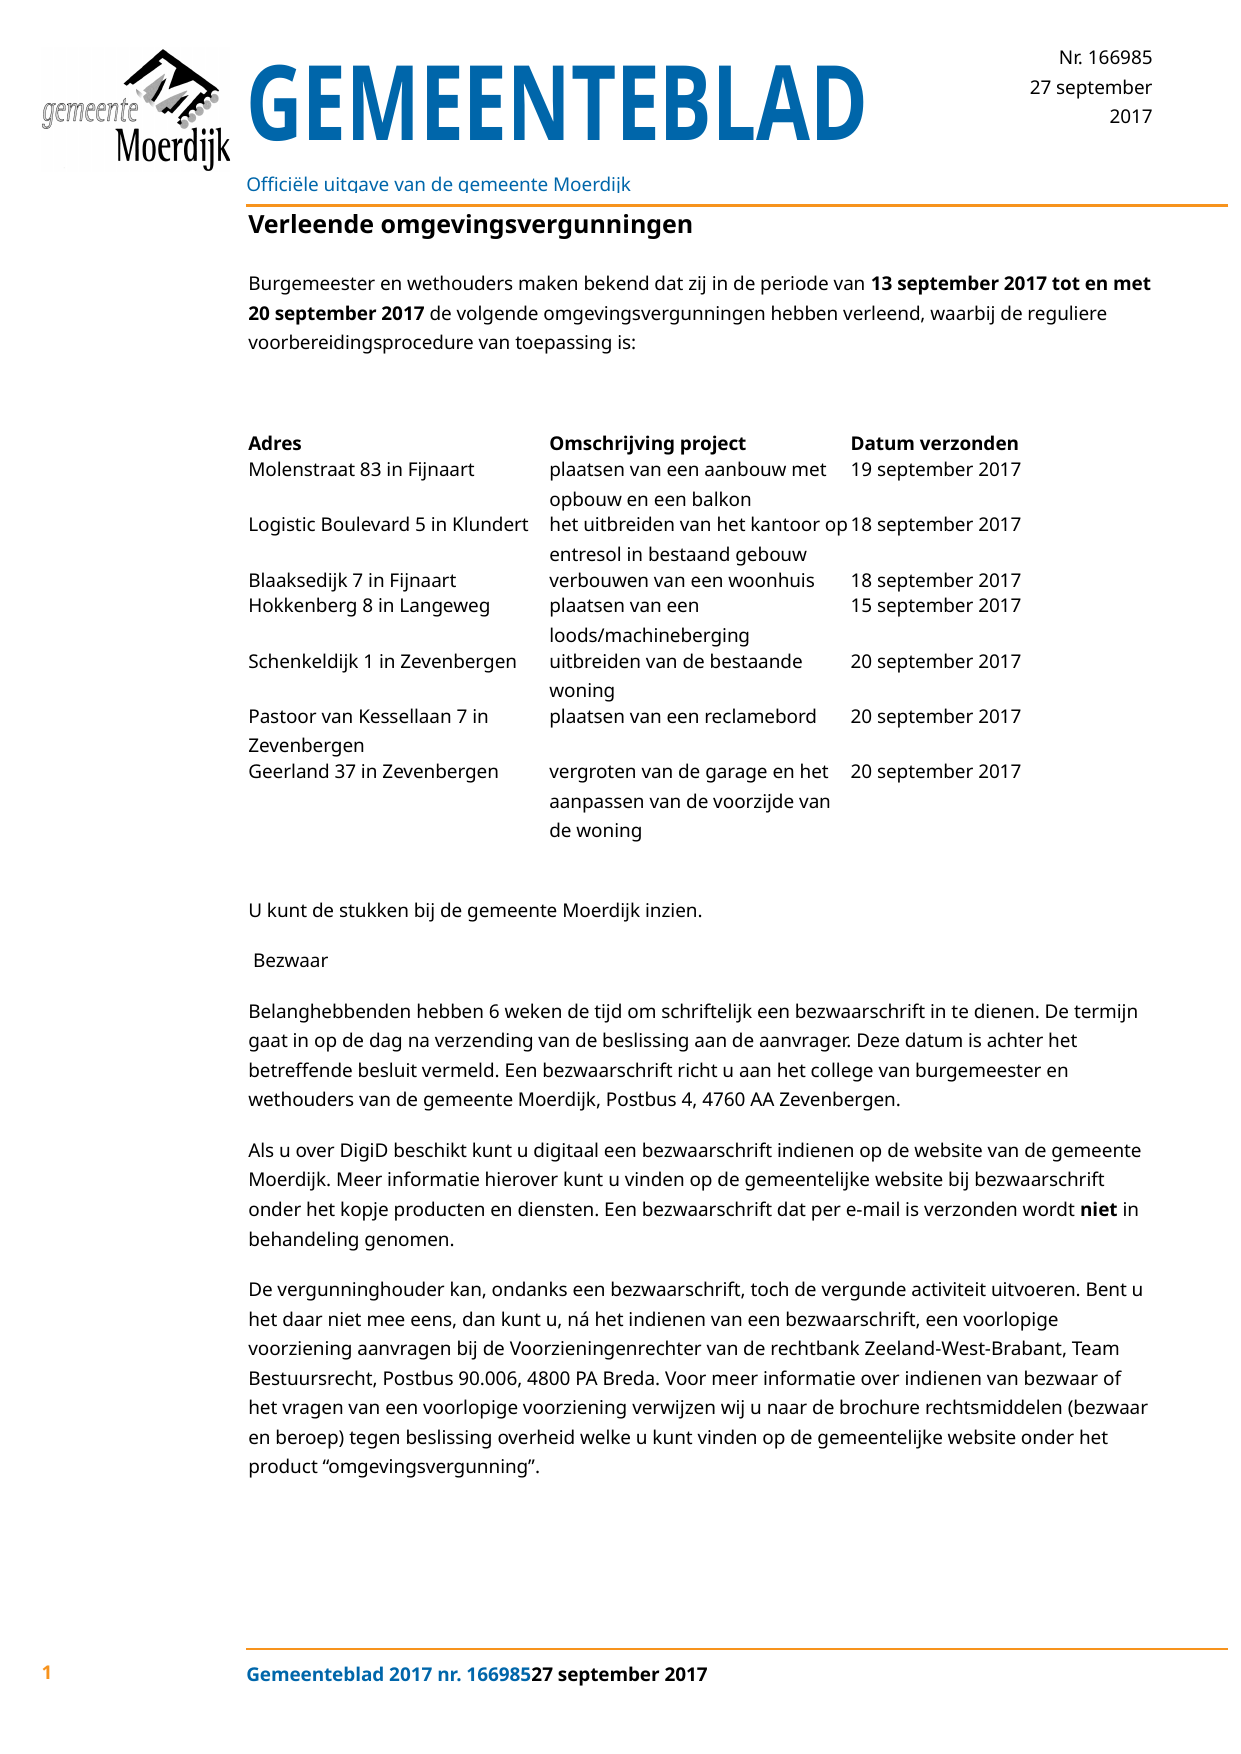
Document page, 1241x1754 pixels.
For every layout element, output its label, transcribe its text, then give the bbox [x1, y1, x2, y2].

text Bezwaar [248, 947, 1152, 973]
table_cell plaatsen van een aanbouw met opbouw en een balkon [549, 456, 850, 511]
table_cell Pastoor van Kessellaan 7 in Zevenbergen [248, 703, 549, 758]
table_cell plaatsen van een reclamebord [549, 703, 850, 758]
table_cell 20 september 2017 [850, 703, 1152, 758]
table_cell 15 september 2017 [850, 593, 1152, 648]
table_cell Geerland 37 in Zevenbergen [248, 759, 549, 843]
picture [41, 47, 231, 172]
table_cell het uitbreiden van het kantoor op entresol in bestaand gebouw [549, 511, 850, 567]
text Verleende omgevingsvergunningen [248, 207, 1152, 241]
text Belanghebbenden hebben 6 weken de tijd om schriftelijk een bezwaarschrift in te dienen. De termijn gaat in op de dag na verzending van de beslissing aan de aanvrager. Deze datum is achter het betreffende besluit vermeld. Een bezwaarschrift richt u aan het college van burgemeester en wethouders van de gemeente Moerdijk, Postbus 4, 4760 AA Zevenbergen. [248, 998, 1152, 1112]
table_cell 20 september 2017 [850, 648, 1152, 703]
table_header Datum verzonden [850, 430, 1152, 456]
table_cell Logistic Boulevard 5 in Klundert [248, 511, 549, 567]
table_cell 18 september 2017 [850, 511, 1152, 567]
table_header Omschrijving project [549, 430, 850, 456]
table_cell Schenkeldijk 1 in Zevenbergen [248, 648, 549, 703]
table_cell plaatsen van een loods/machineberging [549, 593, 850, 648]
table_cell Hokkenberg 8 in Langeweg [248, 593, 549, 648]
table_cell 18 september 2017 [850, 567, 1152, 592]
table_cell verbouwen van een woonhuis [549, 567, 850, 592]
table_cell 19 september 2017 [850, 456, 1152, 511]
text Als u over DigiD beschikt kunt u digitaal een bezwaarschrift indienen op de website van de gemeente Moerdijk. Meer informatie hierover kunt u vinden op de gemeentelijke website bij bezwaarschrift onder het kopje producten en diensten. Een bezwaarschrift dat per e-mail is verzonden wordt niet in behandeling genomen. [248, 1137, 1152, 1251]
text De vergunninghouder kan, ondanks een bezwaarschrift, toch de vergunde activiteit uitvoeren. Bent u het daar niet mee eens, dan kunt u, ná het indienen van een bezwaarschrift, een voorlopige voorziening aanvragen bij de Voorzieningenrechter van de rechtbank Zeeland-West-Brabant, Team Bestuursrecht, Postbus 90.006, 4800 PA Breda. Voor meer informatie over indienen van bezwaar of het vragen van een voorlopige voorziening verwijzen wij u naar de brochure rechtsmiddelen (bezwaar en beroep) tegen beslissing overheid welke u kunt vinden op de gemeentelijke website onder het product “omgevingsvergunning”. [248, 1276, 1152, 1479]
table_cell 20 september 2017 [850, 759, 1152, 843]
table_cell vergroten van de garage en het aanpassen van de voorzijde van de woning [549, 759, 850, 843]
table_cell uitbreiden van de bestaande woning [549, 648, 850, 703]
table_header Adres [248, 430, 549, 456]
text U kunt de stukken bij de gemeente Moerdijk inzien. [248, 897, 1152, 923]
table_cell Molenstraat 83 in Fijnaart [248, 456, 549, 511]
text Burgemeester en wethouders maken bekend dat zij in de periode van 13 september 2017 tot en met 20 september 2017 de volgende omgevingsvergunningen hebben verleend, waarbij de reguliere voorbereidingsprocedure van toepassing is: [248, 270, 1152, 355]
table_cell Blaaksedijk 7 in Fijnaart [248, 567, 549, 592]
